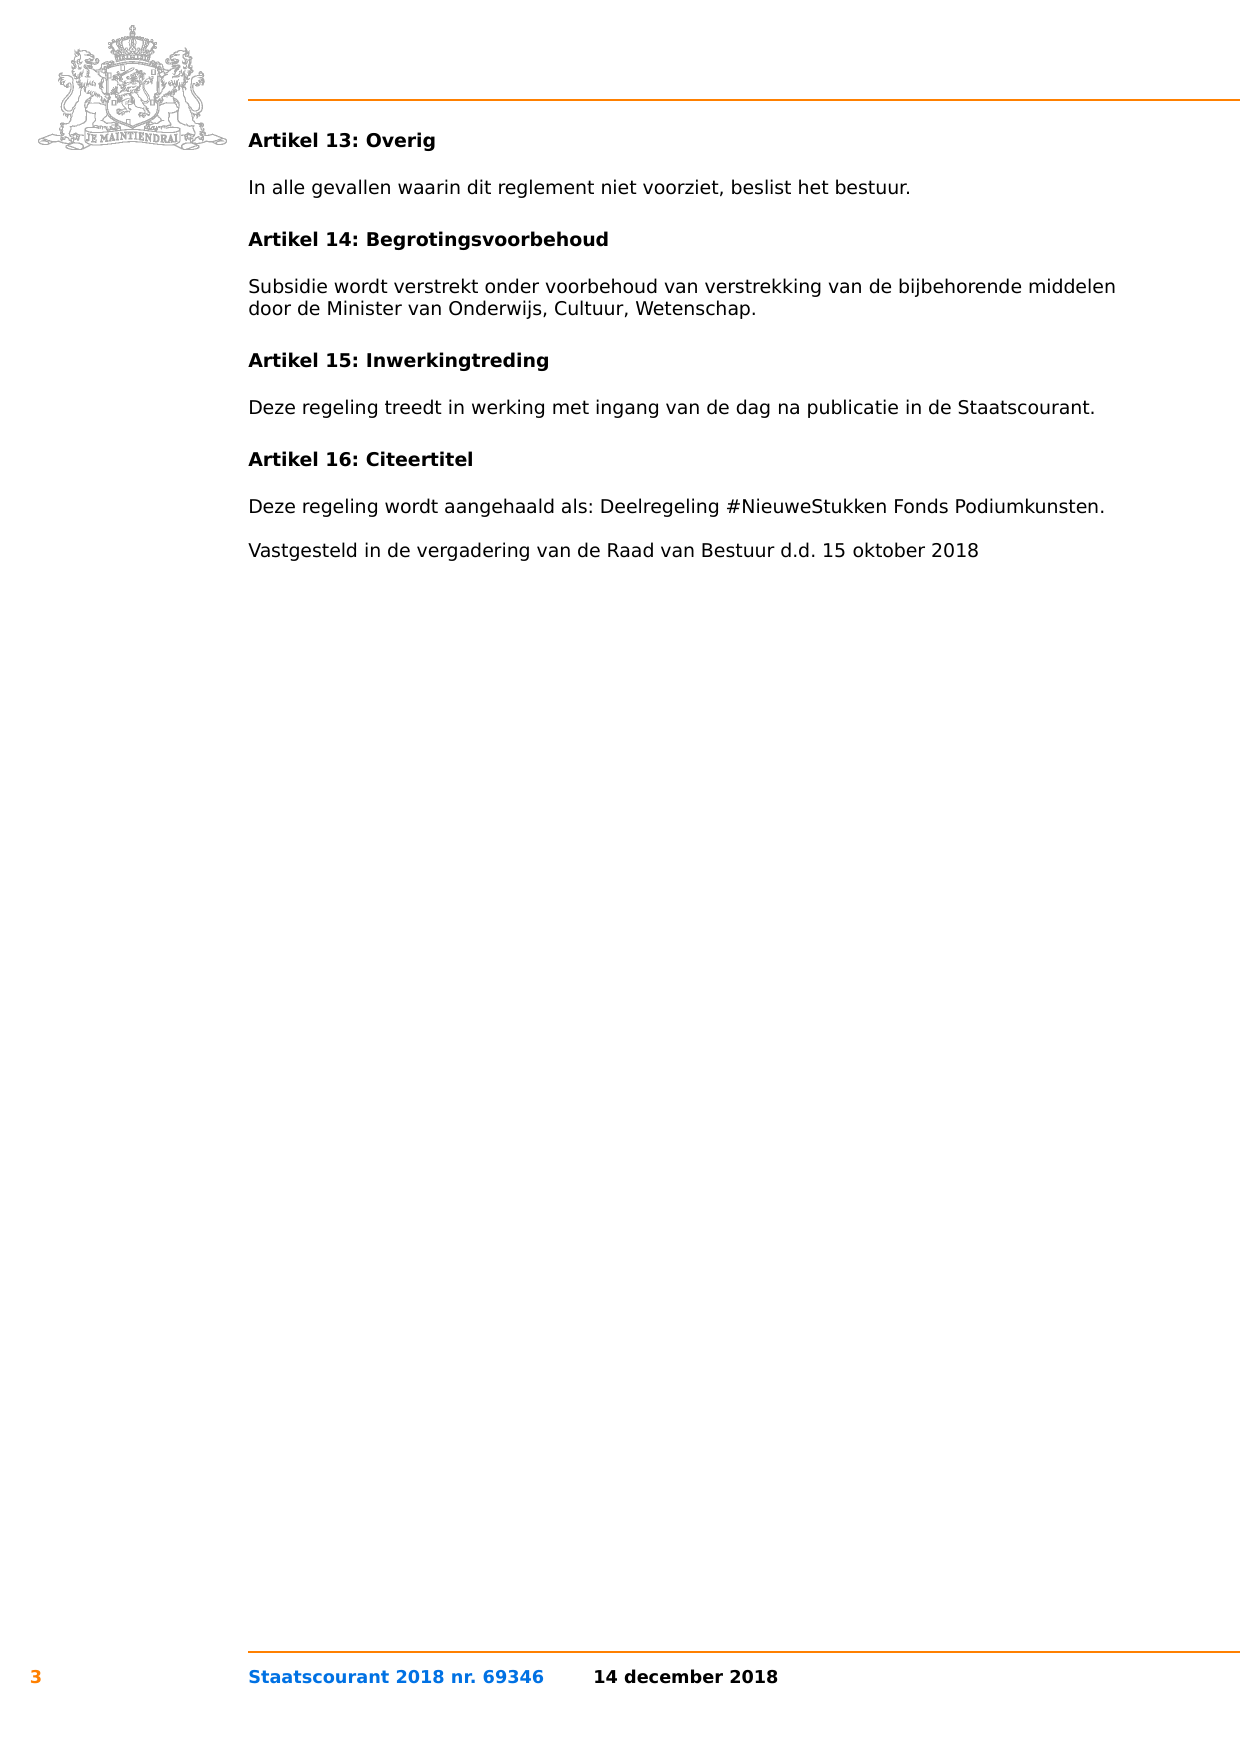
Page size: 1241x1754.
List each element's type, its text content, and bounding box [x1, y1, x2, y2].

text Vastgesteld in de vergadering van de Raad van Bestuur d.d. 15 oktober 2018 [248, 539, 1163, 562]
subtitle Artikel 13: Overig [248, 130, 1163, 152]
text In alle gevallen waarin dit reglement niet voorziet, beslist het bestuur. [248, 177, 1163, 199]
subtitle Artikel 14: Begrotingsvoorbehoud [248, 229, 1163, 251]
subtitle Artikel 15: Inwerkingtreding [248, 350, 1163, 372]
text Deze regeling treedt in werking met ingang van de dag na publicatie in de Staatscourant. [248, 397, 1163, 419]
picture [38, 25, 227, 150]
text Deze regeling wordt aangehaald als: Deelregeling #NieuweStukken Fonds Podiumkunsten. [248, 496, 1163, 518]
subtitle Artikel 16: Citeertitel [248, 449, 1163, 471]
text Subsidie wordt verstrekt onder voorbehoud van verstrekking van de bijbehorende middelen door de Minister van Onderwijs, Cultuur, Wetenschap. [248, 276, 1163, 320]
